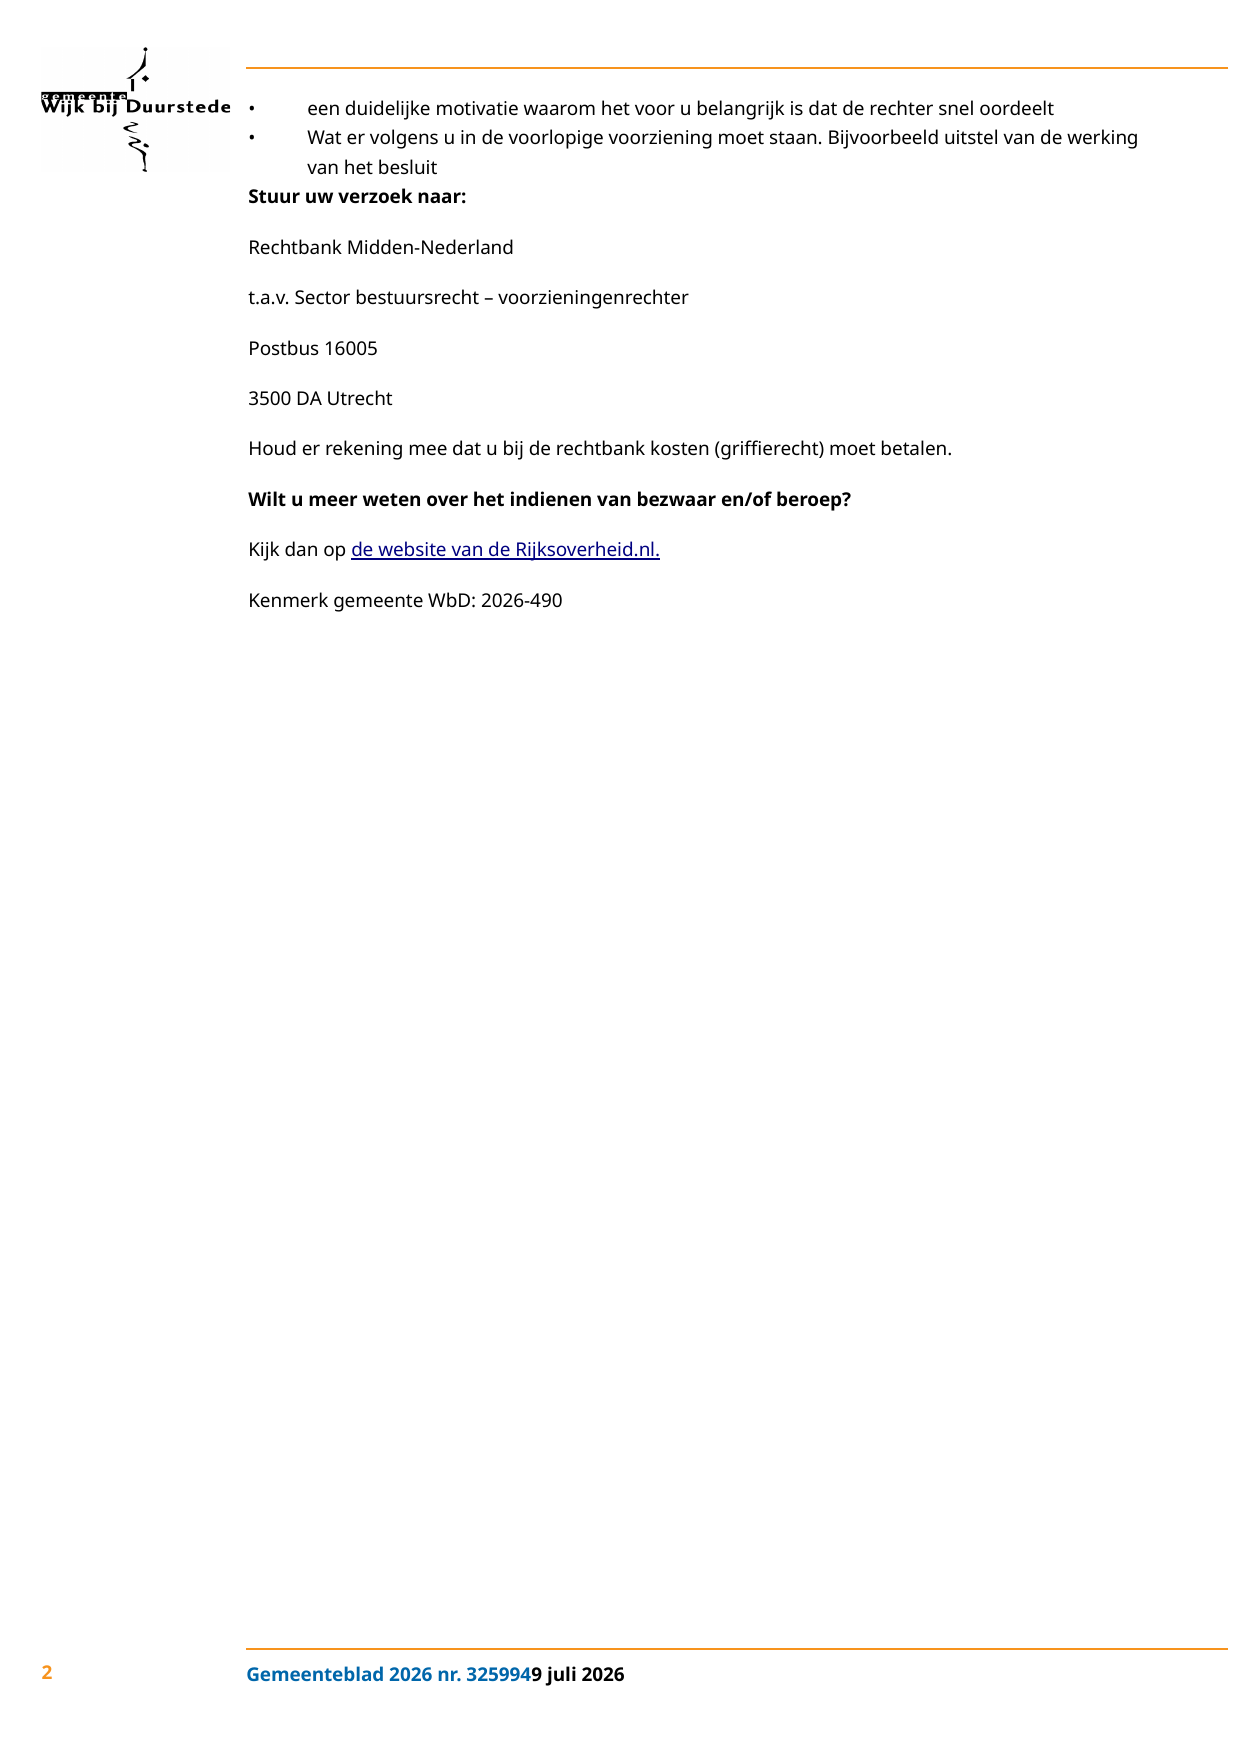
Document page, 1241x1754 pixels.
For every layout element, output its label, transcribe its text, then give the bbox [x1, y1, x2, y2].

text Wilt u meer weten over het indienen van bezwaar en/of beroep? [248, 486, 1152, 512]
text Houd er rekening mee dat u bij de rechtbank kosten (griffierecht) moet betalen. [248, 436, 1152, 461]
picture [41, 47, 231, 172]
text t.a.v. Sector bestuursrecht – voorzieningenrechter [248, 284, 1152, 310]
text Postbus 16005 [248, 335, 1152, 361]
list een duidelijke motivatie waarom het voor u belangrijk is dat de rechter snel oordeelt [248, 95, 1152, 121]
text Kijk dan op de website van de Rijksoverheid.nl. [248, 536, 1152, 562]
text 3500 DA Utrecht [248, 385, 1152, 411]
text Kenmerk gemeente WbD: 2026-490 [248, 587, 1152, 613]
text Stuur uw verzoek naar: [248, 183, 1152, 209]
text Rechtbank Midden-Nederland [248, 234, 1152, 260]
list Wat er volgens u in de voorlopige voorziening moet staan. Bijvoorbeeld uitstel van de werking van het besluit [248, 124, 1152, 180]
